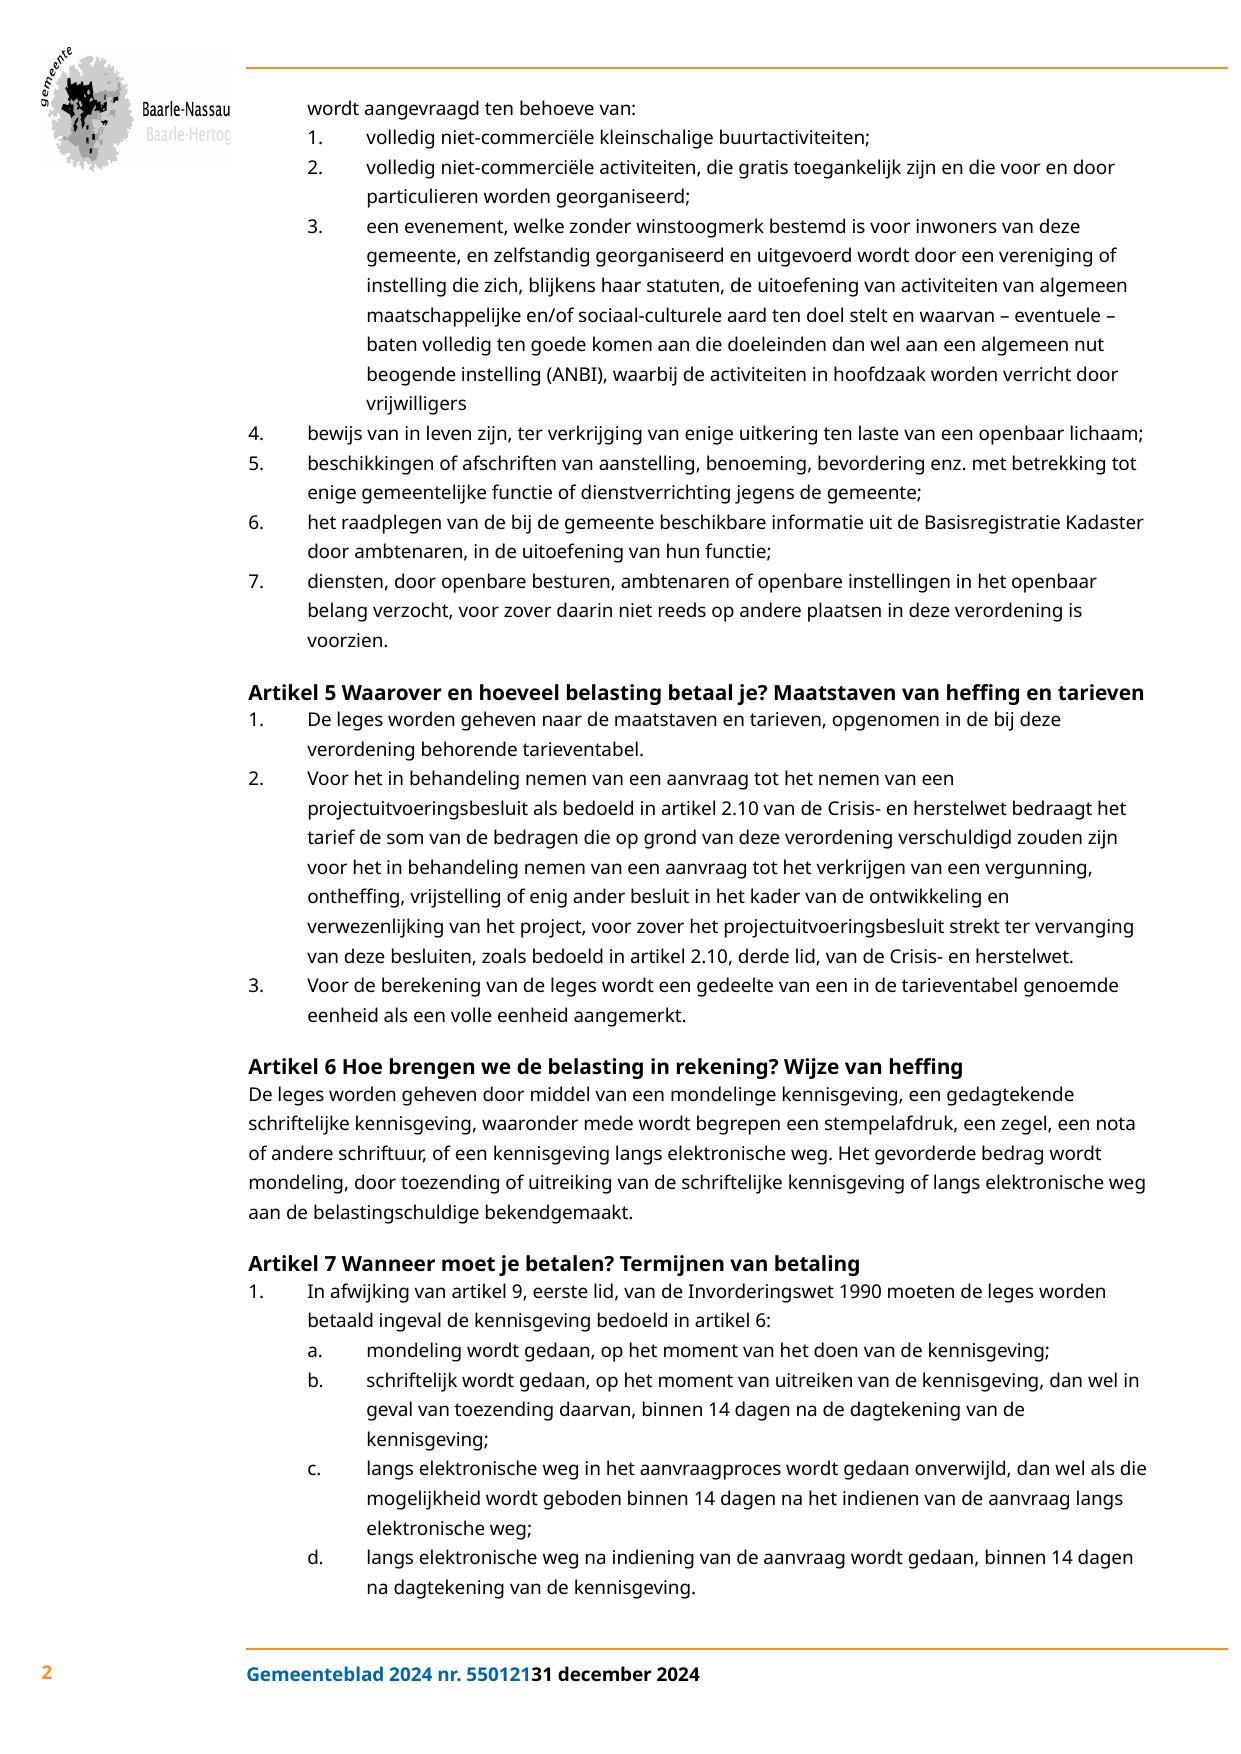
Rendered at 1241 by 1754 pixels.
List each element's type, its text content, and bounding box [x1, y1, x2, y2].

list bewijs van in leven zijn, ter verkrijging van enige uitkering ten laste van een openbaar lichaam; [248, 420, 1152, 446]
list Voor het in behandeling nemen van een aanvraag tot het nemen van een projectuitvoeringsbesluit als bedoeld in artikel 2.10 van de Crisis- en herstelwet bedraagt het tarief de som van de bedragen die op grond van deze verordening verschuldigd zouden zijn voor het in behandeling nemen van een aanvraag tot het verkrijgen van een vergunning, ontheffing, vrijstelling of enig ander besluit in het kader van de ontwikkeling en verwezenlijking van het project, voor zover het projectuitvoeringsbesluit strekt ter vervanging van deze besluiten, zoals bedoeld in artikel 2.10, derde lid, van de Crisis- en herstelwet. [248, 765, 1152, 968]
list In afwijking van artikel 9, eerste lid, van de Invorderingswet 1990 moeten de leges worden betaald ingeval de kennisgeving bedoeld in artikel 6: [248, 1278, 1152, 1333]
list langs elektronische weg in het aanvraagproces wordt gedaan onverwijld, dan wel als die mogelijkheid wordt geboden binnen 14 dagen na het indienen van de aanvraag langs elektronische weg; [307, 1456, 1152, 1540]
list De leges worden geheven naar de maatstaven en tarieven, opgenomen in de bij deze verordening behorende tarieventabel. [248, 706, 1152, 761]
list volledig niet-commerciële activiteiten, die gratis toegankelijk zijn en die voor en door particulieren worden georganiseerd; [307, 154, 1152, 209]
text Artikel 5 Waarover en hoeveel belasting betaal je? Maatstaven van heffing en tarieven [248, 678, 1152, 706]
list volledig niet-commerciële kleinschalige buurtactiviteiten; [307, 124, 1152, 150]
list wordt aangevraagd ten behoeve van: [248, 95, 1152, 121]
list langs elektronische weg na indiening van de aanvraag wordt gedaan, binnen 14 dagen na dagtekening van de kennisgeving. [307, 1544, 1152, 1599]
list het raadplegen van de bij de gemeente beschikbare informatie uit de Basisregistratie Kadaster door ambtenaren, in de uitoefening van hun functie; [248, 509, 1152, 564]
text De leges worden geheven door middel van een mondelinge kennisgeving, een gedagtekende schriftelijke kennisgeving, waaronder mede wordt begrepen een stempelafdruk, een zegel, een nota of andere schriftuur, of een kennisgeving langs elektronische weg. Het gevorderde bedrag wordt mondeling, door toezending of uitreiking van de schriftelijke kennisgeving of langs elektronische weg aan de belastingschuldige bekendgemaakt. [248, 1081, 1152, 1225]
list schriftelijk wordt gedaan, op het moment van uitreiken van de kennisgeving, dan wel in geval van toezending daarvan, binnen 14 dagen na de dagtekening van de kennisgeving; [307, 1367, 1152, 1452]
text Artikel 7 Wanneer moet je betalen? Termijnen van betaling [248, 1249, 1152, 1278]
list een evenement, welke zonder winstoogmerk bestemd is voor inwoners van deze gemeente, en zelfstandig georganiseerd en uitgevoerd wordt door een vereniging of instelling die zich, blijkens haar statuten, de uitoefening van activiteiten van algemeen maatschappelijke en/of sociaal-culturele aard ten doel stelt en waarvan – eventuele – baten volledig ten goede komen aan die doeleinden dan wel aan een algemeen nut beogende instelling (ANBI), waarbij de activiteiten in hoofdzaak worden verricht door vrijwilligers [307, 213, 1152, 416]
list Voor de berekening van de leges wordt een gedeelte van een in de tarieventabel genoemde eenheid als een volle eenheid aangemerkt. [248, 972, 1152, 1028]
list diensten, door openbare besturen, ambtenaren of openbare instellingen in het openbaar belang verzocht, voor zover daarin niet reeds op andere plaatsen in deze verordening is voorzien. [248, 568, 1152, 653]
list mondeling wordt gedaan, op het moment van het doen van de kennisgeving; [307, 1337, 1152, 1363]
picture [41, 47, 231, 172]
list beschikkingen of afschriften van aanstelling, benoeming, bevordering enz. met betrekking tot enige gemeentelijke functie of dienstverrichting jegens de gemeente; [248, 450, 1152, 505]
text Artikel 6 Hoe brengen we de belasting in rekening? Wijze van heffing [248, 1052, 1152, 1081]
